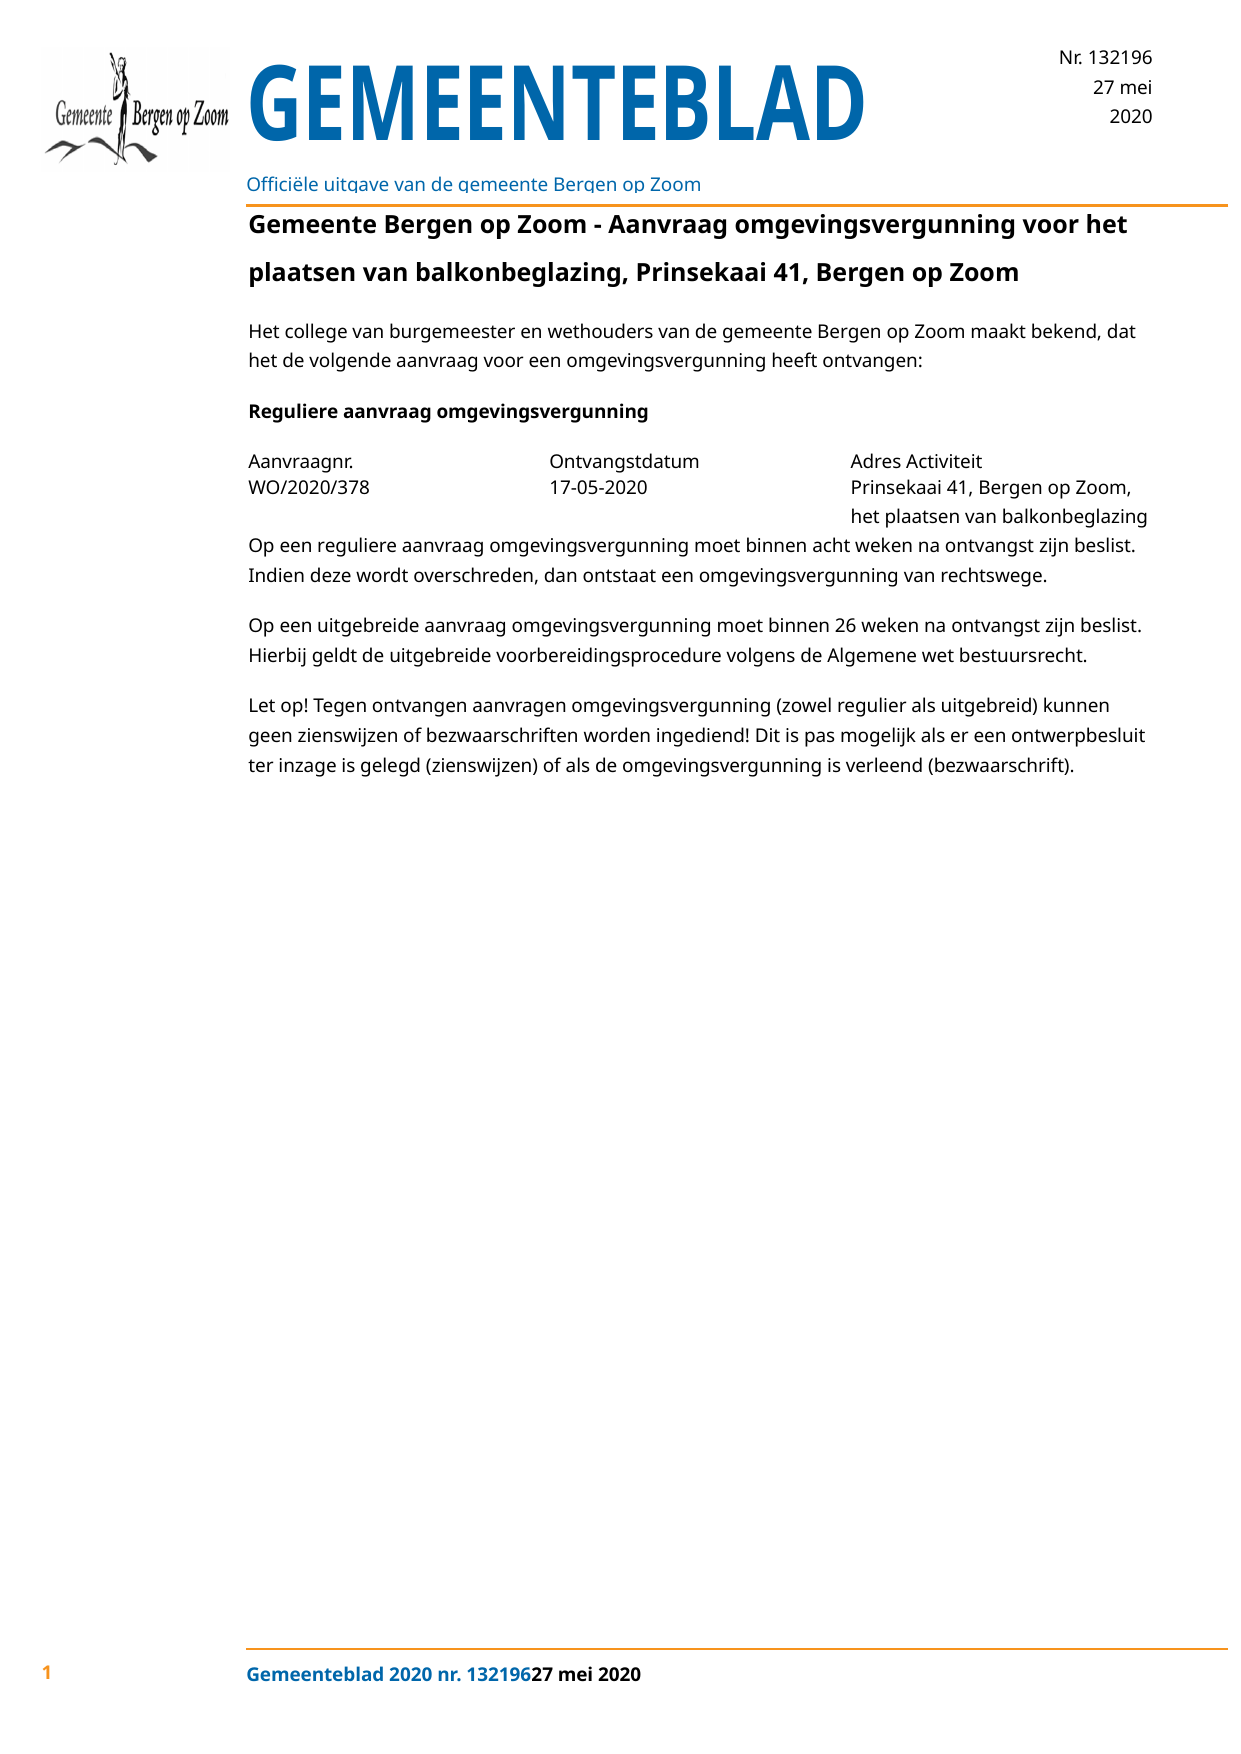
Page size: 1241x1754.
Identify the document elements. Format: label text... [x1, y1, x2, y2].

text Let op! Tegen ontvangen aanvragen omgevingsvergunning (zowel regulier als uitgebreid) kunnen geen zienswijzen of bezwaarschriften worden ingediend! Dit is pas mogelijk als er een ontwerpbesluit ter inzage is gelegd (zienswijzen) of als de omgevingsvergunning is verleend (bezwaarschrift). [248, 693, 1152, 778]
text Op een uitgebreide aanvraag omgevingsvergunning moet binnen 26 weken na ontvangst zijn beslist. Hierbij geldt de uitgebreide voorbereidingsprocedure volgens de Algemene wet bestuursrecht. [248, 613, 1152, 668]
picture [41, 47, 231, 172]
text Op een reguliere aanvraag omgevingsvergunning moet binnen acht weken na ontvangst zijn beslist. Indien deze wordt overschreden, dan ontstaat een omgevingsvergunning van rechtswege. [248, 533, 1152, 588]
table_cell Prinsekaai 41, Bergen op Zoom, het plaatsen van balkonbeglazing [850, 474, 1152, 529]
text Het college van burgemeester en wethouders van de gemeente Bergen op Zoom maakt bekend, dat het de volgende aanvraag voor een omgevingsvergunning heeft ontvangen: [248, 318, 1152, 373]
text Gemeente Bergen op Zoom - Aanvraag omgevingsvergunning voor het plaatsen van balkonbeglazing, Prinsekaai 41, Bergen op Zoom [248, 207, 1152, 288]
table_header Ontvangstdatum [549, 449, 850, 474]
table_header Aanvraagnr. [248, 449, 549, 474]
table_cell WO/2020/378 [248, 474, 549, 529]
table_cell 17-05-2020 [549, 474, 850, 529]
text Reguliere aanvraag omgevingsvergunning [248, 398, 1152, 424]
table_header Adres Activiteit [850, 449, 1152, 474]
